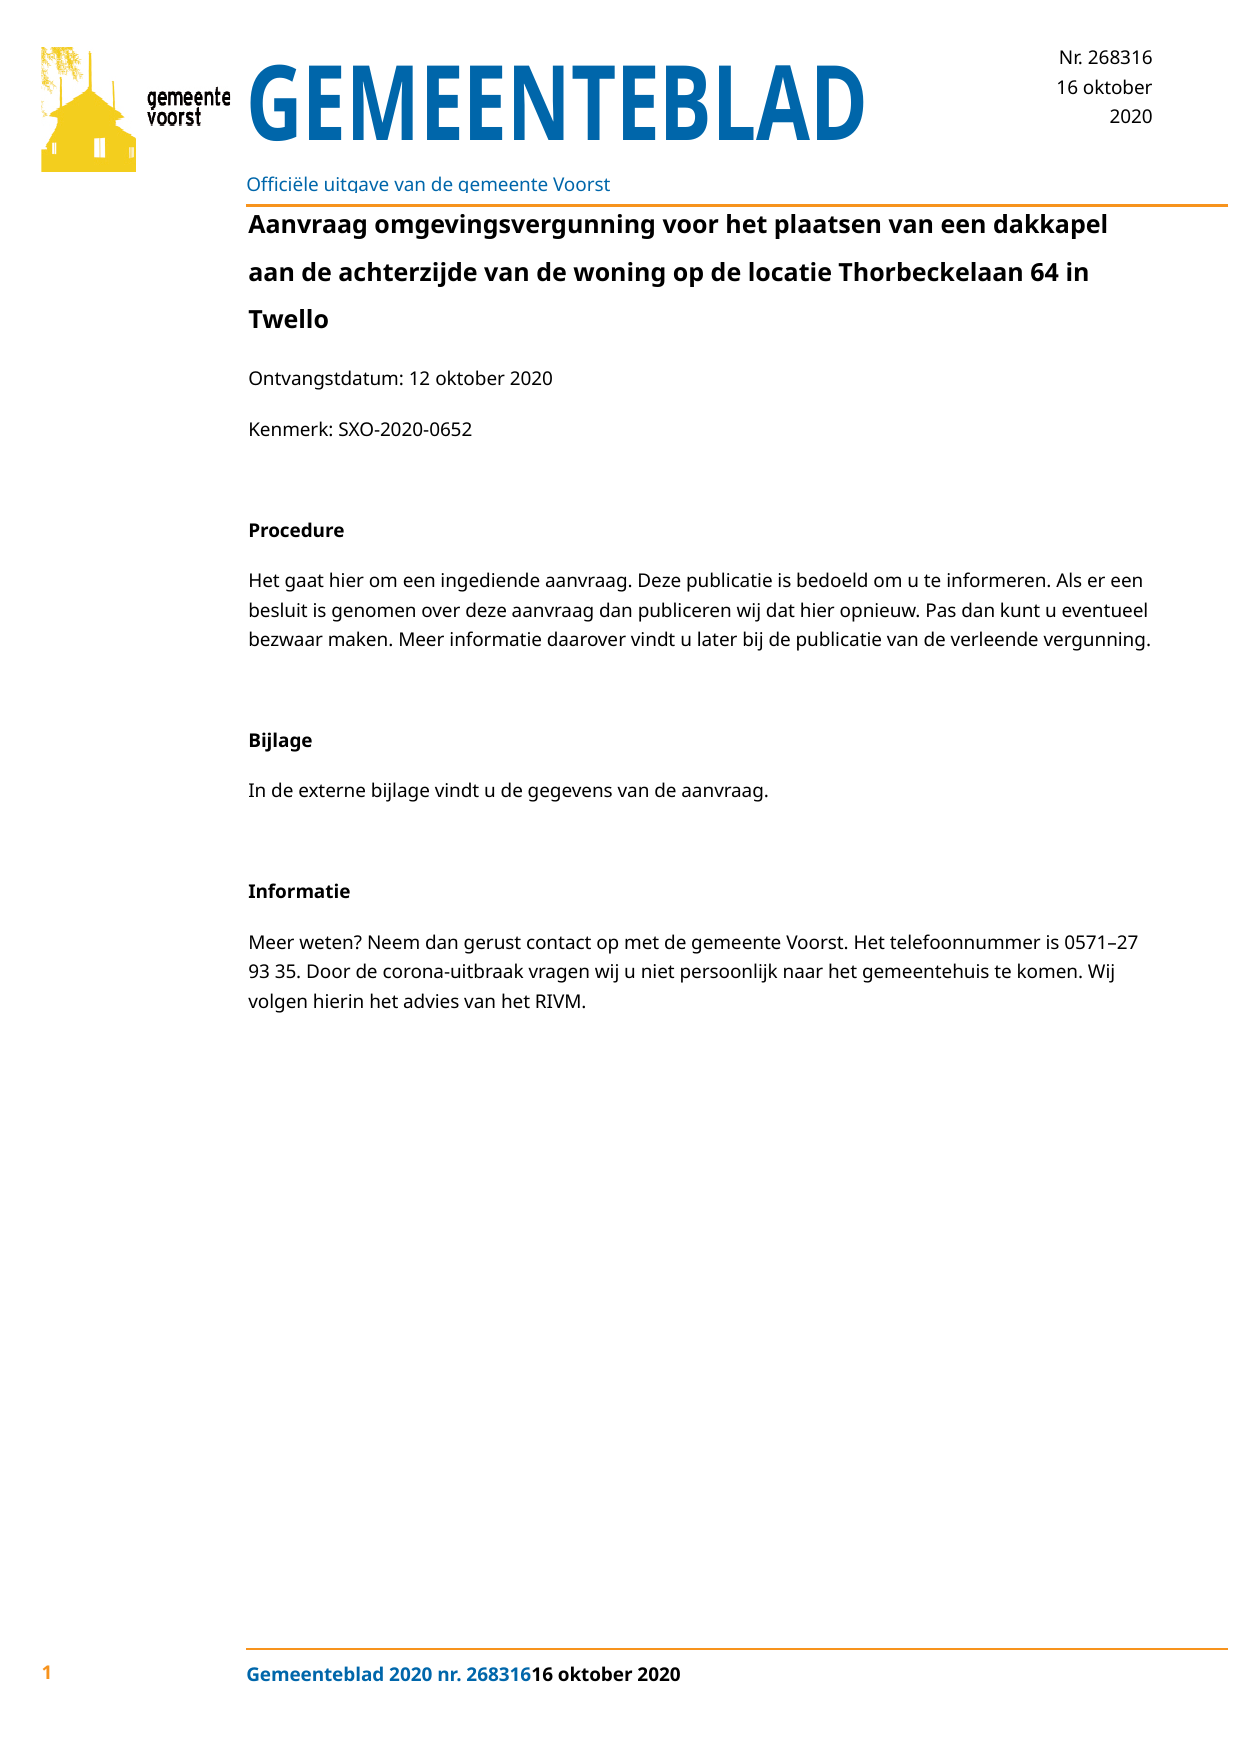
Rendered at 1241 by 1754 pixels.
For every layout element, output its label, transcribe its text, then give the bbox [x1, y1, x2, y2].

text In de externe bijlage vindt u de gegevens van de aanvraag. [248, 778, 1152, 803]
text Informatie [248, 878, 1152, 904]
text Ontvangstdatum: 12 oktober 2020 [248, 366, 1152, 391]
text Aanvraag omgevingsvergunning voor het plaatsen van een dakkapel aan de achterzijde van de woning op de locatie Thorbeckelaan 64 in Twello [248, 207, 1152, 336]
text Het gaat hier om een ingediende aanvraag. Deze publicatie is bedoeld om u te informeren. Als er een besluit is genomen over deze aanvraag dan publiceren wij dat hier opnieuw. Pas dan kunt u eventueel bezwaar maken. Meer informatie daarover vindt u later bij de publicatie van de verleende vergunning. [248, 567, 1152, 652]
text Meer weten? Neem dan gerust contact op met de gemeente Voorst. Het telefoonnummer is 0571–27 93 35. Door de corona-uitbraak vragen wij u niet persoonlijk naar het gemeentehuis te komen. Wij volgen hierin het advies van het RIVM. [248, 929, 1152, 1014]
text Bijlage [248, 727, 1152, 753]
picture [41, 47, 231, 172]
text Procedure [248, 517, 1152, 542]
text Kenmerk: SXO-2020-0652 [248, 416, 1152, 442]
